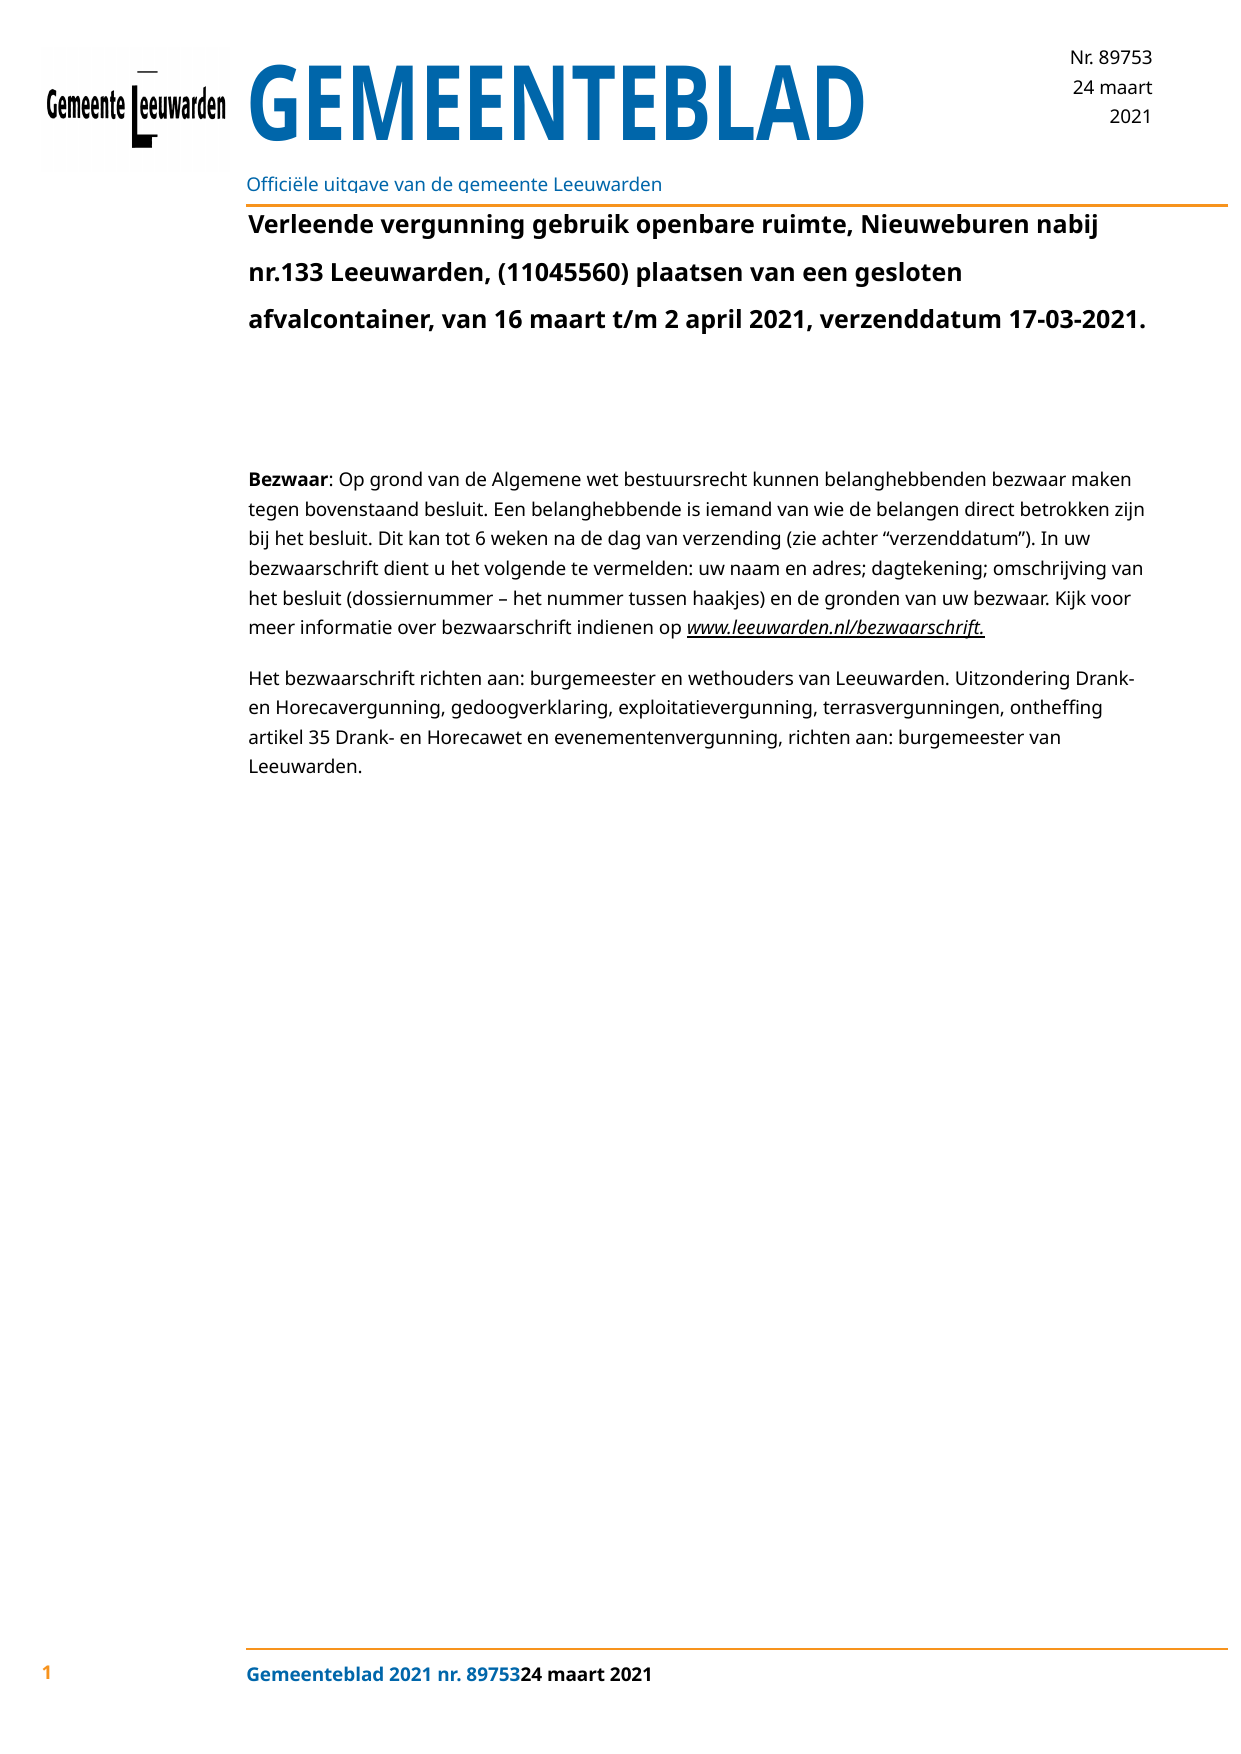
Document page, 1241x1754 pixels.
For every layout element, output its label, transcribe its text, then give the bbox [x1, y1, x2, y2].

text Verleende vergunning gebruik openbare ruimte, Nieuweburen nabij nr.133 Leeuwarden, (11045560) plaatsen van een gesloten afvalcontainer, van 16 maart t/m 2 april 2021, verzenddatum 17-03-2021. [248, 207, 1152, 336]
text Bezwaar: Op grond van de Algemene wet bestuursrecht kunnen belanghebbenden bezwaar maken tegen bovenstaand besluit. Een belanghebbende is iemand van wie de belangen direct betrokken zijn bij het besluit. Dit kan tot 6 weken na de dag van verzending (zie achter “verzenddatum”). In uw bezwaarschrift dient u het volgende te vermelden: uw naam en adres; dagtekening; omschrijving van het besluit (dossiernummer – het nummer tussen haakjes) en de gronden van uw bezwaar. Kijk voor meer informatie over bezwaarschrift indienen op www.leeuwarden.nl/bezwaarschrift. [248, 466, 1152, 640]
text Het bezwaarschrift richten aan: burgemeester en wethouders van Leeuwarden. Uitzondering Drank- en Horecavergunning, gedoogverklaring, exploitatievergunning, terrasvergunningen, ontheffing artikel 35 Drank- en Horecawet en evenementenvergunning, richten aan: burgemeester van Leeuwarden. [248, 665, 1152, 779]
picture [41, 47, 231, 172]
